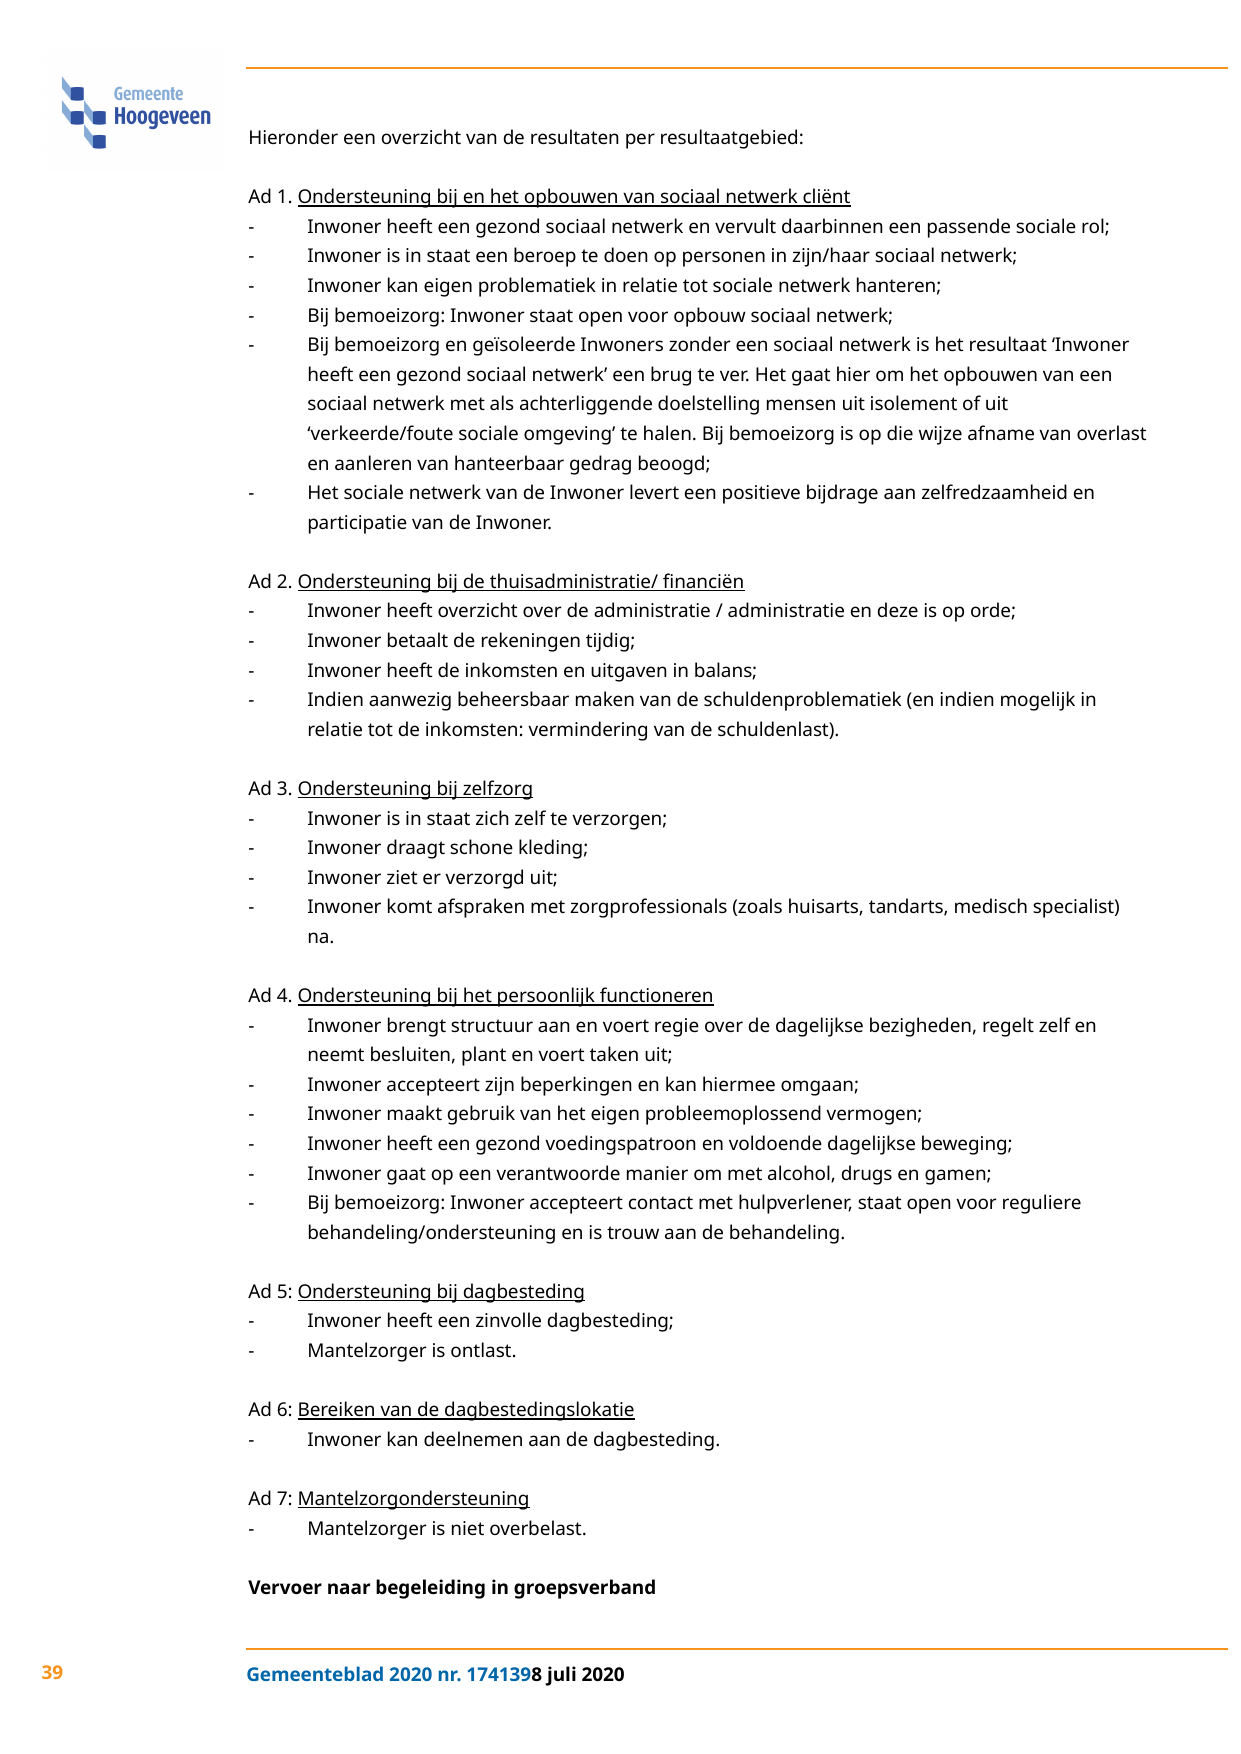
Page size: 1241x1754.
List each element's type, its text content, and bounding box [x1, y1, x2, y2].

list Inwoner kan deelnemen aan de dagbesteding. [248, 1426, 1152, 1452]
list Inwoner kan eigen problematiek in relatie tot sociale netwerk hanteren; [248, 272, 1152, 298]
list Inwoner draagt schone kleding; [248, 834, 1152, 860]
list Inwoner heeft een zinvolle dagbesteding; [248, 1308, 1152, 1333]
list Bij bemoeizorg: Inwoner staat open voor opbouw sociaal netwerk; [248, 302, 1152, 328]
list Inwoner betaalt de rekeningen tijdig; [248, 627, 1152, 653]
text Ad 5: Ondersteuning bij dagbesteding [248, 1278, 1152, 1304]
list Inwoner komt afspraken met zorgprofessionals (zoals huisarts, tandarts, medisch specialist) na. [248, 893, 1152, 949]
list Inwoner is in staat zich zelf te verzorgen; [248, 805, 1152, 831]
list Het sociale netwerk van de Inwoner levert een positieve bijdrage aan zelfredzaamheid en participatie van de Inwoner. [248, 479, 1152, 535]
list Indien aanwezig beheersbaar maken van de schuldenproblematiek (en indien mogelijk in relatie tot de inkomsten: vermindering van de schuldenlast). [248, 686, 1152, 742]
list Inwoner ziet er verzorgd uit; [248, 864, 1152, 890]
list Inwoner heeft overzicht over de administratie / administratie en deze is op orde; [248, 598, 1152, 623]
text Ad 1. Ondersteuning bij en het opbouwen van sociaal netwerk cliënt [248, 183, 1152, 209]
list Bij bemoeizorg en geïsoleerde Inwoners zonder een sociaal netwerk is het resultaat ‘Inwoner heeft een gezond sociaal netwerk’ een brug te ver. Het gaat hier om het opbouwen van een sociaal netwerk met als achterliggende doelstelling mensen uit isolement of uit ‘verkeerde/foute sociale omgeving’ te halen. Bij bemoeizorg is op die wijze afname van overlast en aanleren van hanteerbaar gedrag beoogd; [248, 331, 1152, 476]
text Ad 2. Ondersteuning bij de thuisadministratie/ financiën [248, 568, 1152, 594]
text Ad 4. Ondersteuning bij het persoonlijk functioneren [248, 982, 1152, 1008]
list Inwoner maakt gebruik van het eigen probleemoplossend vermogen; [248, 1101, 1152, 1126]
list Inwoner is in staat een beroep te doen op personen in zijn/haar sociaal netwerk; [248, 243, 1152, 268]
text Ad 7: Mantelzorgondersteuning [248, 1485, 1152, 1511]
list Mantelzorger is niet overbelast. [248, 1515, 1152, 1541]
text Ad 3. Ondersteuning bij zelfzorg [248, 775, 1152, 801]
list Inwoner heeft een gezond voedingspatroon en voldoende dagelijkse beweging; [248, 1130, 1152, 1156]
list Inwoner heeft de inkomsten en uitgaven in balans; [248, 657, 1152, 683]
list Inwoner accepteert zijn beperkingen en kan hiermee omgaan; [248, 1071, 1152, 1097]
list Inwoner brengt structuur aan en voert regie over de dagelijkse bezigheden, regelt zelf en neemt besluiten, plant en voert taken uit; [248, 1012, 1152, 1067]
list Inwoner heeft een gezond sociaal netwerk en vervult daarbinnen een passende sociale rol; [248, 213, 1152, 239]
text Ad 6: Bereiken van de dagbestedingslokatie [248, 1396, 1152, 1422]
text Vervoer naar begeleiding in groepsverband [248, 1574, 1152, 1600]
text Hieronder een overzicht van de resultaten per resultaatgebied: [248, 124, 1152, 150]
list Inwoner gaat op een verantwoorde manier om met alcohol, drugs en gamen; [248, 1160, 1152, 1186]
picture [41, 47, 231, 172]
list Bij bemoeizorg: Inwoner accepteert contact met hulpverlener, staat open voor reguliere behandeling/ondersteuning en is trouw aan de behandeling. [248, 1189, 1152, 1245]
list Mantelzorger is ontlast. [248, 1337, 1152, 1363]
